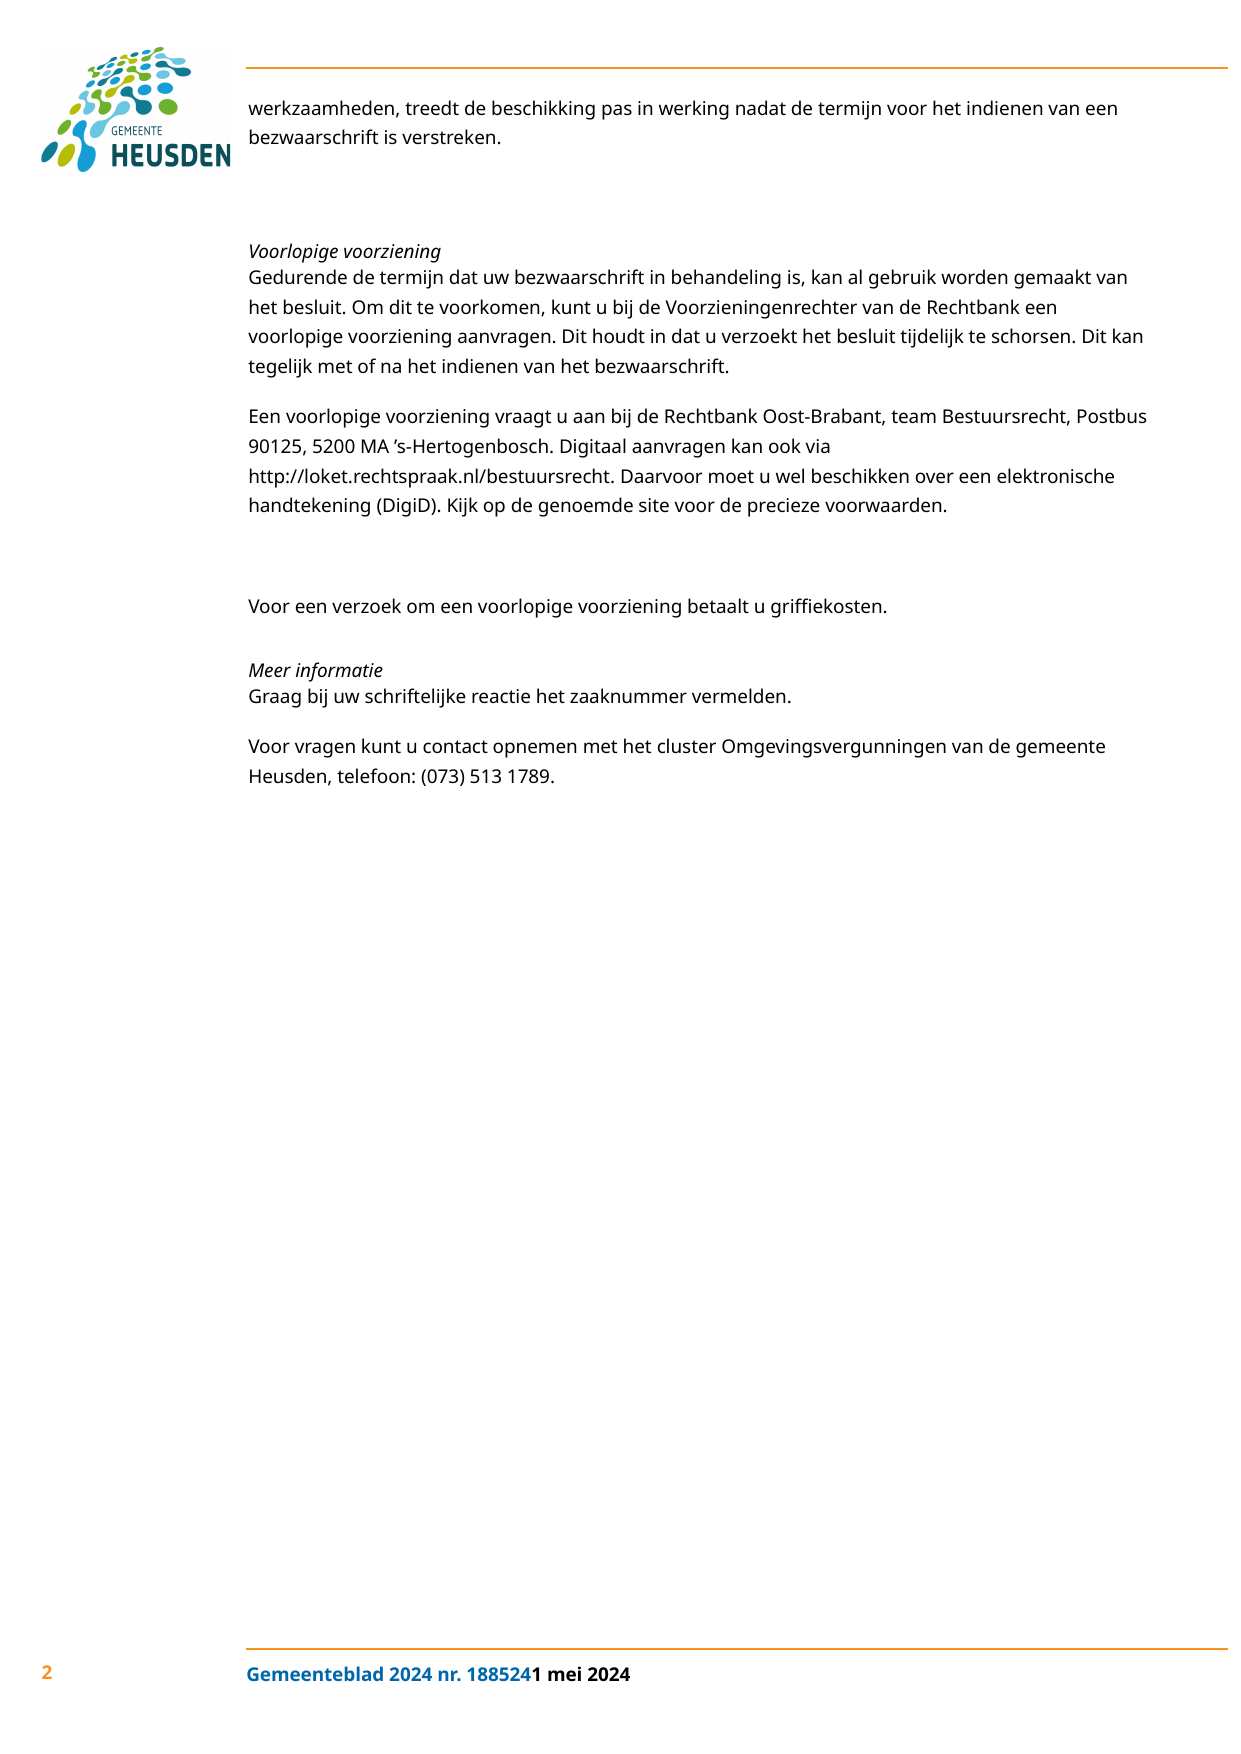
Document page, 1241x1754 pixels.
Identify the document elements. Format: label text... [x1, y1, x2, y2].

text Meer informatie [248, 657, 1152, 683]
text Voor vragen kunt u contact opnemen met het cluster Omgevingsvergunningen van de gemeente Heusden, telefoon: (073) 513 1789. [248, 733, 1152, 789]
picture [41, 47, 231, 172]
text werkzaamheden, treedt de beschikking pas in werking nadat de termijn voor het indienen van een bezwaarschrift is verstreken. [248, 95, 1152, 150]
text Graag bij uw schriftelijke reactie het zaaknummer vermelden. [248, 683, 1152, 709]
text Een voorlopige voorziening vraagt u aan bij de Rechtbank Oost-Brabant, team Bestuursrecht, Postbus 90125, 5200 MA ’s-Hertogenbosch. Digitaal aanvragen kan ook via http://loket.rechtspraak.nl/bestuursrecht. Daarvoor moet u wel beschikken over een elektronische handtekening (DigiD). Kijk op de genoemde site voor de precieze voorwaarden. [248, 404, 1152, 518]
text Voor een verzoek om een voorlopige voorziening betaalt u griffiekosten. [248, 593, 1152, 619]
text Voorlopige voorziening [248, 239, 1152, 264]
text Gedurende de termijn dat uw bezwaarschrift in behandeling is, kan al gebruik worden gemaakt van het besluit. Om dit te voorkomen, kunt u bij de Voorzieningenrechter van de Rechtbank een voorlopige voorziening aanvragen. Dit houdt in dat u verzoekt het besluit tijdelijk te schorsen. Dit kan tegelijk met of na het indienen van het bezwaarschrift. [248, 264, 1152, 379]
